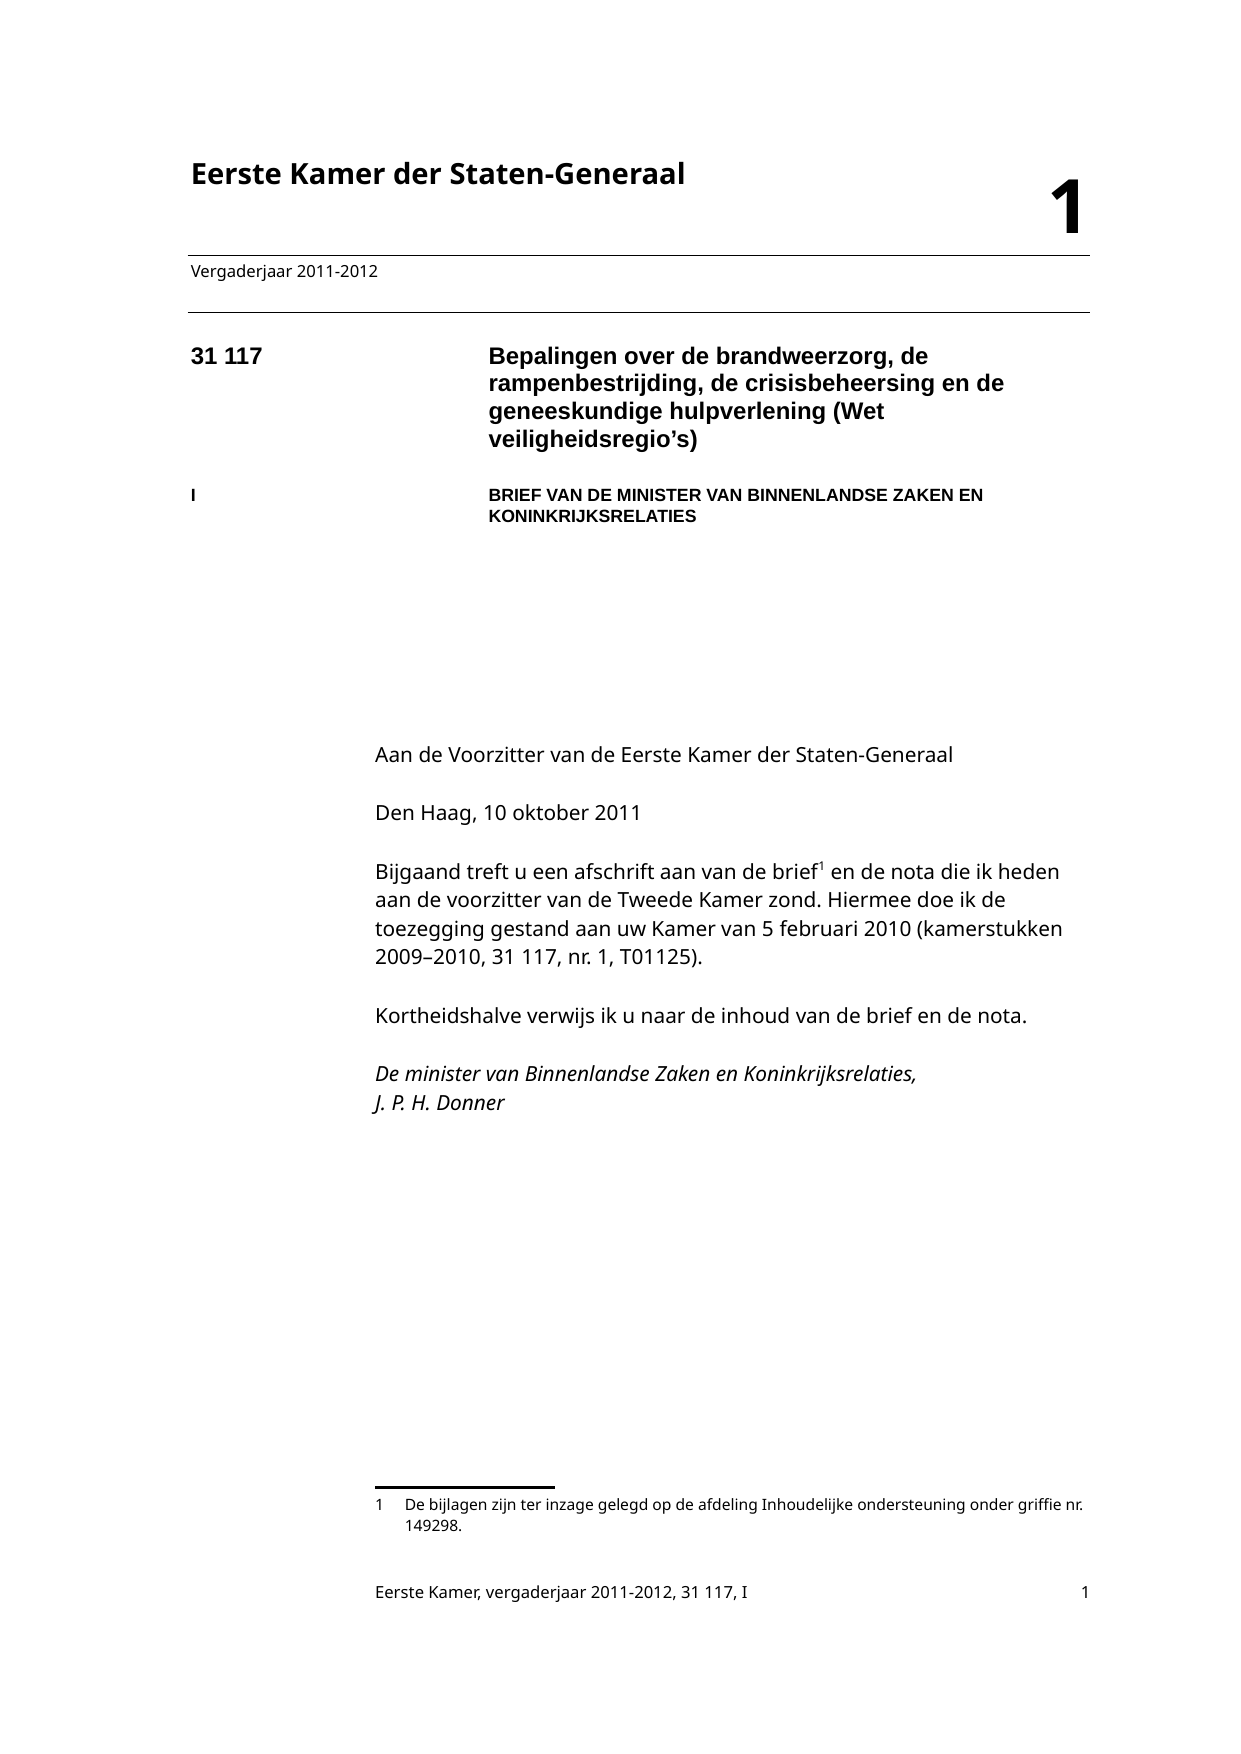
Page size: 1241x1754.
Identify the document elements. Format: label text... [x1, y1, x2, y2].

table_cell 31 117 [188, 339, 485, 482]
table_header Eerste Kamer der Staten-Generaal [188, 150, 909, 255]
text J. P. H. Donner [375, 1088, 1090, 1116]
text Aan de Voorzitter van de Eerste Kamer der Staten-Generaal [375, 740, 1090, 768]
table_cell I [188, 482, 485, 622]
text Den Haag, 10 oktober 2011 [375, 798, 1090, 827]
table_cell Vergaderjaar 2011-2012 [188, 256, 485, 312]
table_header 1 [910, 150, 1090, 255]
text Bijgaand treft u een afschrift aan van de brief en de nota die ik heden aan de voorzitter van de Tweede Kamer zond. Hiermee doe ik de toezegging gestand aan uw Kamer van 5 februari 2010 (kamerstukken 2009–2010, 31 117, nr. 1, T01125). [375, 857, 1090, 971]
table_cell [485, 256, 1090, 312]
text De bijlagen zijn ter inzage gelegd op de afdeling Inhoudelijke ondersteuning onder griffie nr. 149298. [375, 1479, 1090, 1536]
table_cell BRIEF VAN DE MINISTER VAN BINNENLANDSE ZAKEN EN KONINKRIJKSRELATIES [485, 482, 1090, 622]
table_cell [485, 313, 1090, 339]
table_cell Bepalingen over de brandweerzorg, de rampenbestrijding, de crisisbeheersing en de geneeskundige hulpverlening (Wet veiligheidsregio’s) [485, 339, 1090, 482]
text Kortheidshalve verwijs ik u naar de inhoud van de brief en de nota. [375, 1001, 1090, 1029]
text De minister van Binnenlandse Zaken en Koninkrijksrelaties, [375, 1059, 1090, 1088]
table_cell [188, 313, 485, 339]
